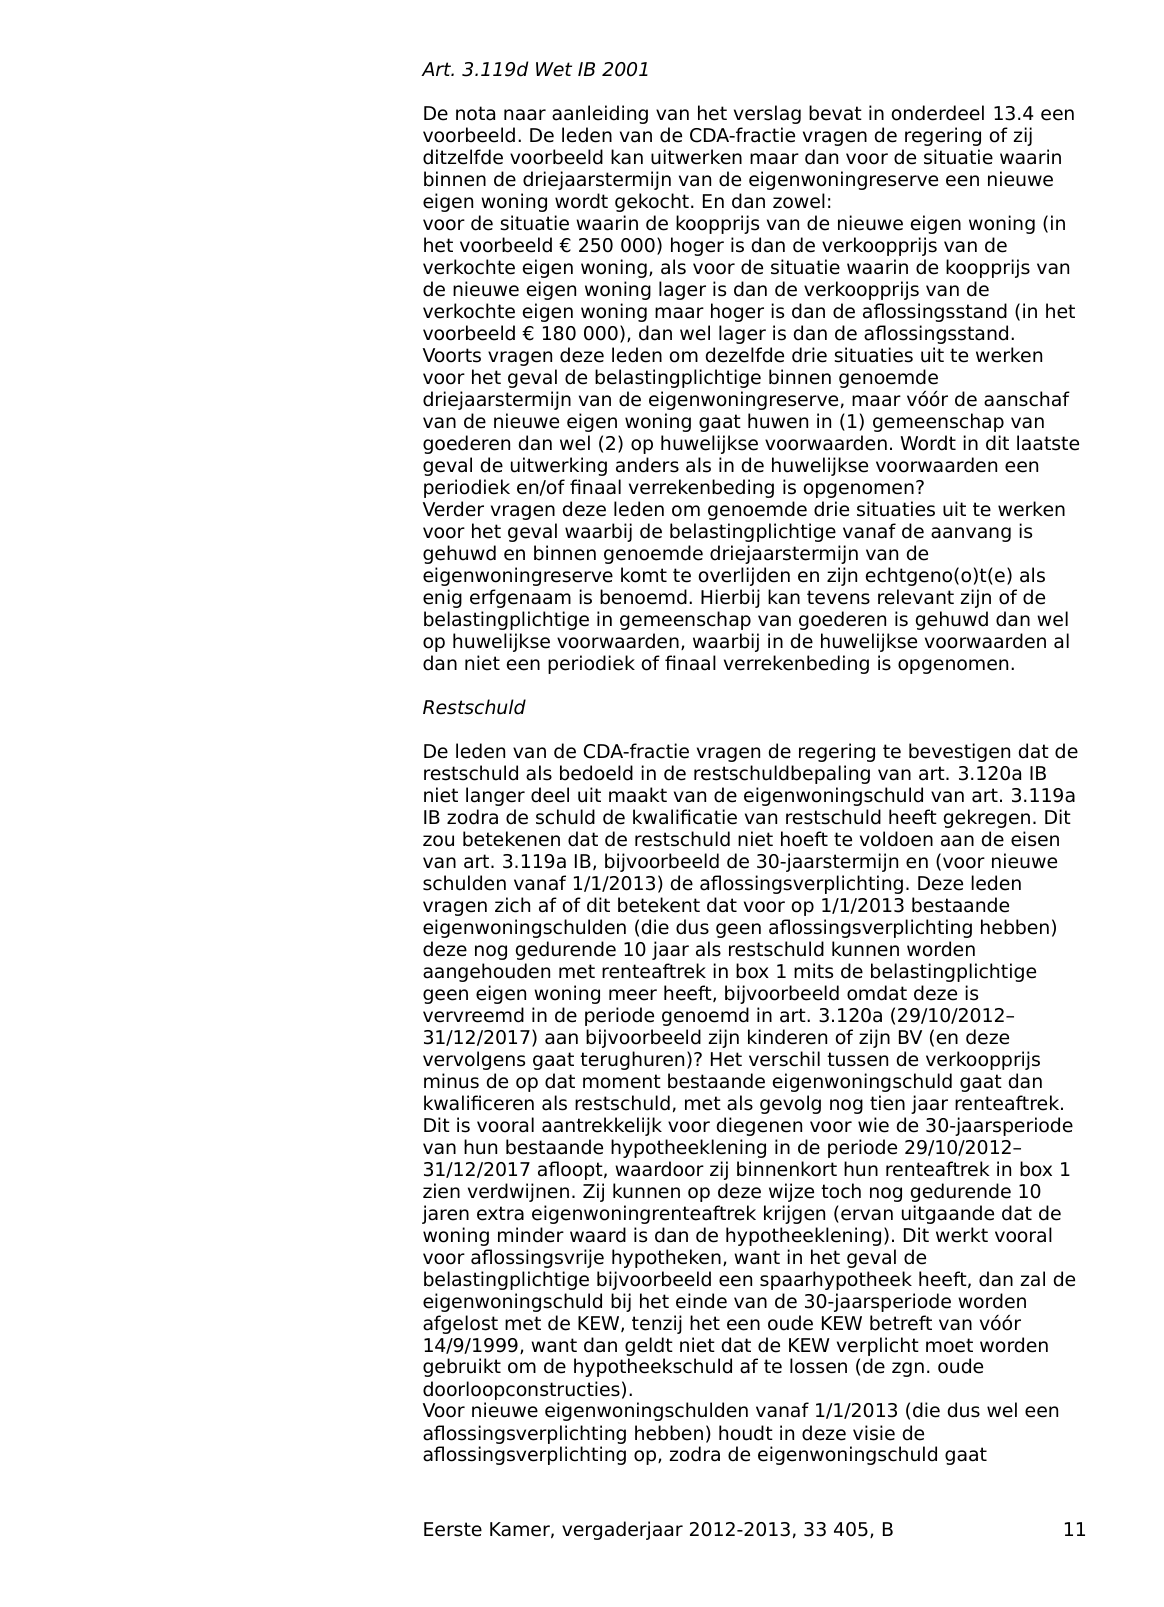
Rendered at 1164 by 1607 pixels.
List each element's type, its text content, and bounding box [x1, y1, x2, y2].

subtitle Restschuld [422, 697, 1087, 719]
subtitle Art. 3.119d Wet IB 2001 [422, 59, 1087, 81]
text De nota naar aanleiding van het verslag bevat in onderdeel 13.4 een voorbeeld. De leden van de CDA-fractie vragen de regering of zij ditzelfde voorbeeld kan uitwerken maar dan voor de situatie waarin binnen de driejaarstermijn van de eigenwoningreserve een nieuwe eigen woning wordt gekocht. En dan zowel: [422, 103, 1087, 213]
text Verder vragen deze leden om genoemde drie situaties uit te werken voor het geval waarbij de belastingplichtige vanaf de aanvang is gehuwd en binnen genoemde driejaarstermijn van de eigenwoningreserve komt te overlijden en zijn echtgeno(o)t(e) als enig erfgenaam is benoemd. Hierbij kan tevens relevant zijn of de belastingplichtige in gemeenschap van goederen is gehuwd dan wel op huwelijkse voorwaarden, waarbij in de huwelijkse voorwaarden al dan niet een periodiek of finaal verrekenbeding is opgenomen. [422, 499, 1087, 675]
text voor de situatie waarin de koopprijs van de nieuwe eigen woning (in het voorbeeld € 250 000) hoger is dan de verkoopprijs van de verkochte eigen woning, als voor de situatie waarin de koopprijs van de nieuwe eigen woning lager is dan de verkoopprijs van de verkochte eigen woning maar hoger is dan de aflossingsstand (in het voorbeeld € 180 000), dan wel lager is dan de aflossingsstand. [422, 213, 1087, 345]
text De leden van de CDA-fractie vragen de regering te bevestigen dat de restschuld als bedoeld in de restschuldbepaling van art. 3.120a IB niet langer deel uit maakt van de eigenwoningschuld van art. 3.119a IB zodra de schuld de kwalificatie van restschuld heeft gekregen. Dit zou betekenen dat de restschuld niet hoeft te voldoen aan de eisen van art. 3.119a IB, bijvoorbeeld de 30-jaarstermijn en (voor nieuwe schulden vanaf 1/1/2013) de aflossingsverplichting. Deze leden vragen zich af of dit betekent dat voor op 1/1/2013 bestaande eigenwoningschulden (die dus geen aflossingsverplichting hebben) deze nog gedurende 10 jaar als restschuld kunnen worden aangehouden met renteaftrek in box 1 mits de belastingplichtige geen eigen woning meer heeft, bijvoorbeeld omdat deze is vervreemd in de periode genoemd in art. 3.120a (29/10/2012–31/12/2017) aan bijvoorbeeld zijn kinderen of zijn BV (en deze vervolgens gaat terughuren)? Het verschil tussen de verkoopprijs minus de op dat moment bestaande eigenwoningschuld gaat dan kwalificeren als restschuld, met als gevolg nog tien jaar renteaftrek. Dit is vooral aantrekkelijk voor diegenen voor wie de 30-jaarsperiode van hun bestaande hypotheeklening in de periode 29/10/2012–31/12/2017 afloopt, waardoor zij binnenkort hun renteaftrek in box 1 zien verdwijnen. Zij kunnen op deze wijze toch nog gedurende 10 jaren extra eigenwoningrenteaftrek krijgen (ervan uitgaande dat de woning minder waard is dan de hypotheeklening). Dit werkt vooral voor aflossingsvrije hypotheken, want in het geval de belastingplichtige bijvoorbeeld een spaarhypotheek heeft, dan zal de eigenwoningschuld bij het einde van de 30-jaarsperiode worden afgelost met de KEW, tenzij het een oude KEW betreft van vóór 14/9/1999, want dan geldt niet dat de KEW verplicht moet worden gebruikt om de hypotheekschuld af te lossen (de zgn. oude doorloopconstructies). [422, 741, 1087, 1400]
text Voorts vragen deze leden om dezelfde drie situaties uit te werken voor het geval de belastingplichtige binnen genoemde driejaarstermijn van de eigenwoningreserve, maar vóór de aanschaf van de nieuwe eigen woning gaat huwen in (1) gemeenschap van goederen dan wel (2) op huwelijkse voorwaarden. Wordt in dit laatste geval de uitwerking anders als in de huwelijkse voorwaarden een periodiek en/of finaal verrekenbeding is opgenomen? [422, 345, 1087, 499]
text Voor nieuwe eigenwoningschulden vanaf 1/1/2013 (die dus wel een aflossingsverplichting hebben) houdt in deze visie de aflossingsverplichting op, zodra de eigenwoningschuld gaat [422, 1400, 1087, 1466]
